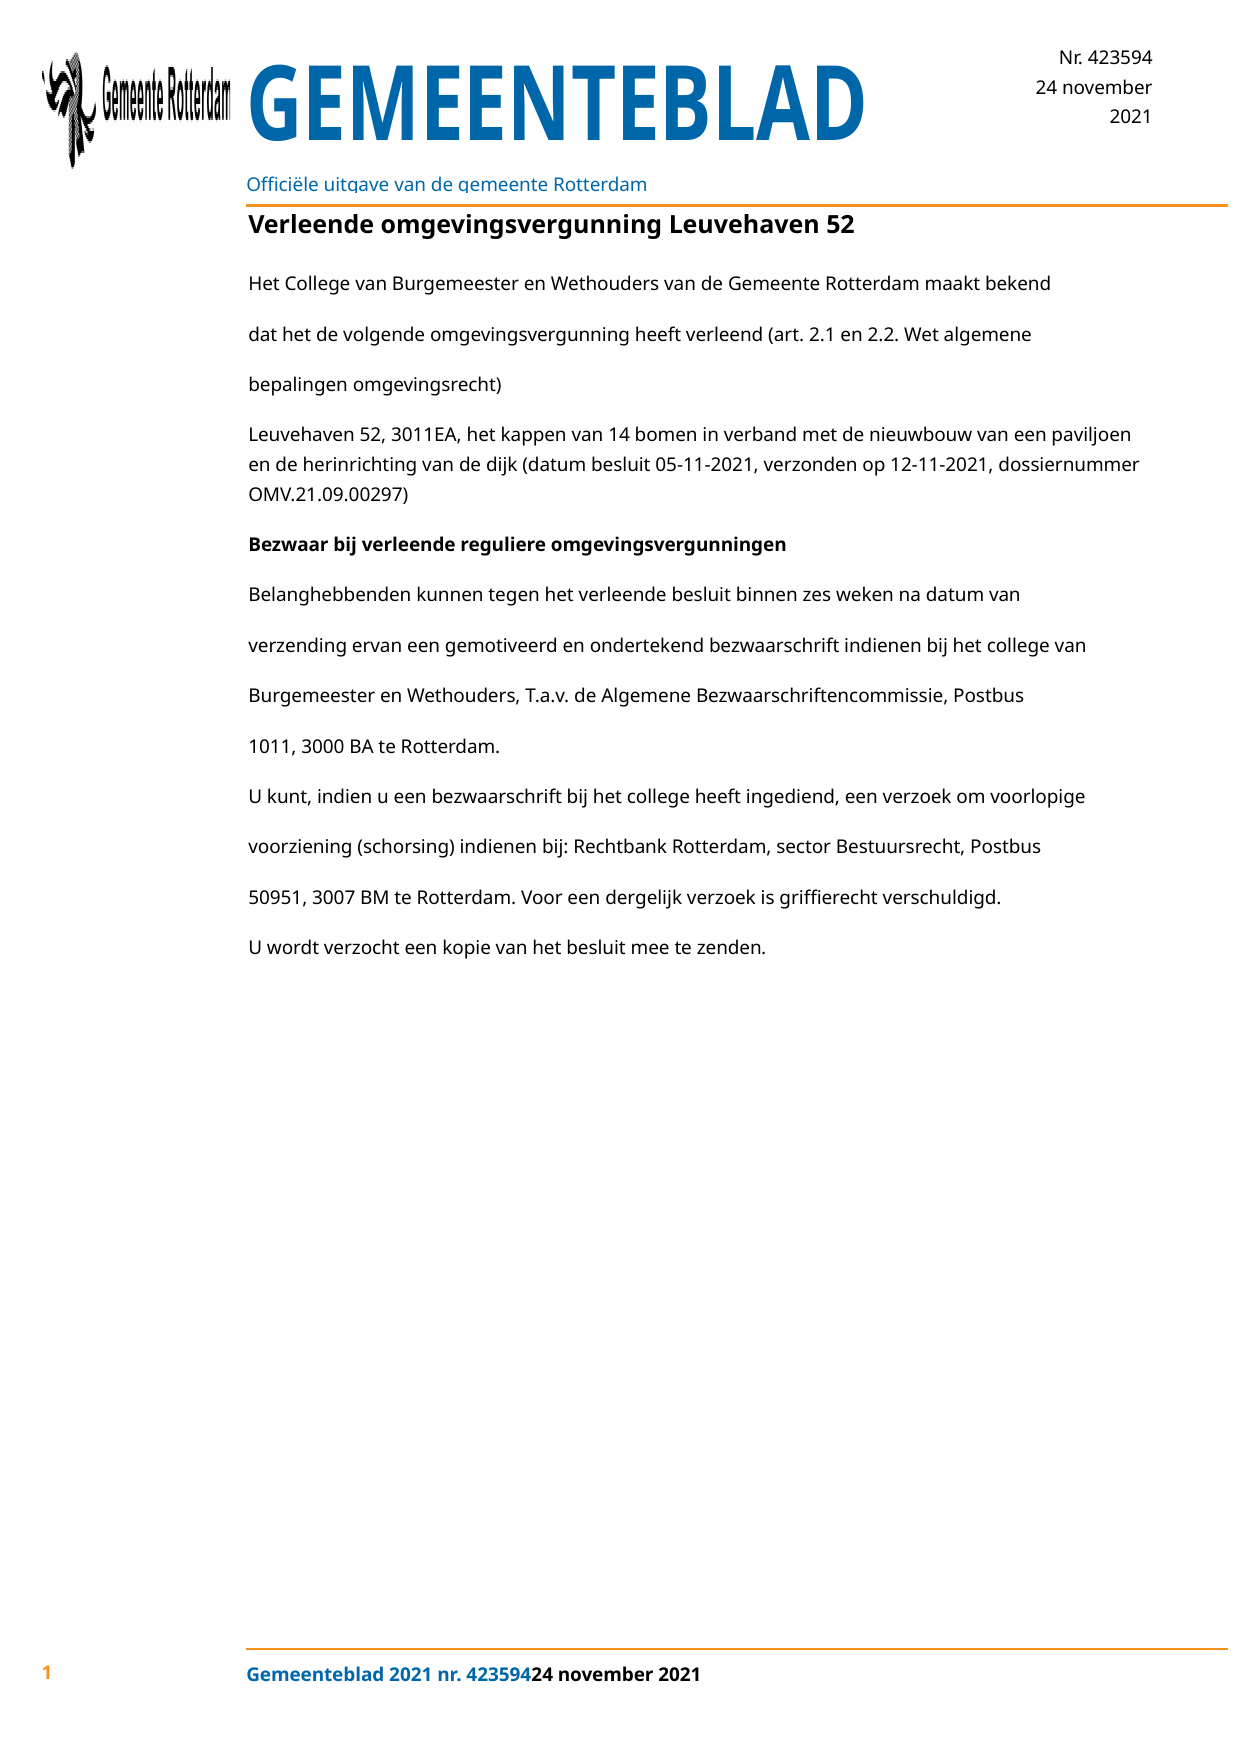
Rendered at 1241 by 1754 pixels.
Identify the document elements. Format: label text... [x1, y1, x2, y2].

text Bezwaar bij verleende reguliere omgevingsvergunningen [248, 531, 1152, 557]
text Het College van Burgemeester en Wethouders van de Gemeente Rotterdam maakt bekend [248, 270, 1152, 296]
text Leuvehaven 52, 3011EA, het kappen van 14 bomen in verband met de nieuwbouw van een paviljoen en de herinrichting van de dijk (datum besluit 05-11-2021, verzonden op 12-11-2021, dossiernummer OMV.21.09.00297) [248, 422, 1152, 506]
text Belanghebbenden kunnen tegen het verleende besluit binnen zes weken na datum van [248, 582, 1152, 607]
text U wordt verzocht een kopie van het besluit mee te zenden. [248, 934, 1152, 960]
text bepalingen omgevingsrecht) [248, 371, 1152, 397]
text voorziening (schorsing) indienen bij: Rechtbank Rotterdam, sector Bestuursrecht, Postbus [248, 834, 1152, 859]
text dat het de volgende omgevingsvergunning heeft verleend (art. 2.1 en 2.2. Wet algemene [248, 321, 1152, 346]
text 1011, 3000 BA te Rotterdam. [248, 733, 1152, 758]
text 50951, 3007 BM te Rotterdam. Voor een dergelijk verzoek is griffierecht verschuldigd. [248, 884, 1152, 910]
text verzending ervan een gemotiveerd en ondertekend bezwaarschrift indienen bij het college van [248, 632, 1152, 658]
text Verleende omgevingsvergunning Leuvehaven 52 [248, 207, 1152, 241]
picture [41, 47, 231, 172]
text Burgemeester en Wethouders, T.a.v. de Algemene Bezwaarschriftencommissie, Postbus [248, 682, 1152, 708]
text U kunt, indien u een bezwaarschrift bij het college heeft ingediend, een verzoek om voorlopige [248, 783, 1152, 809]
